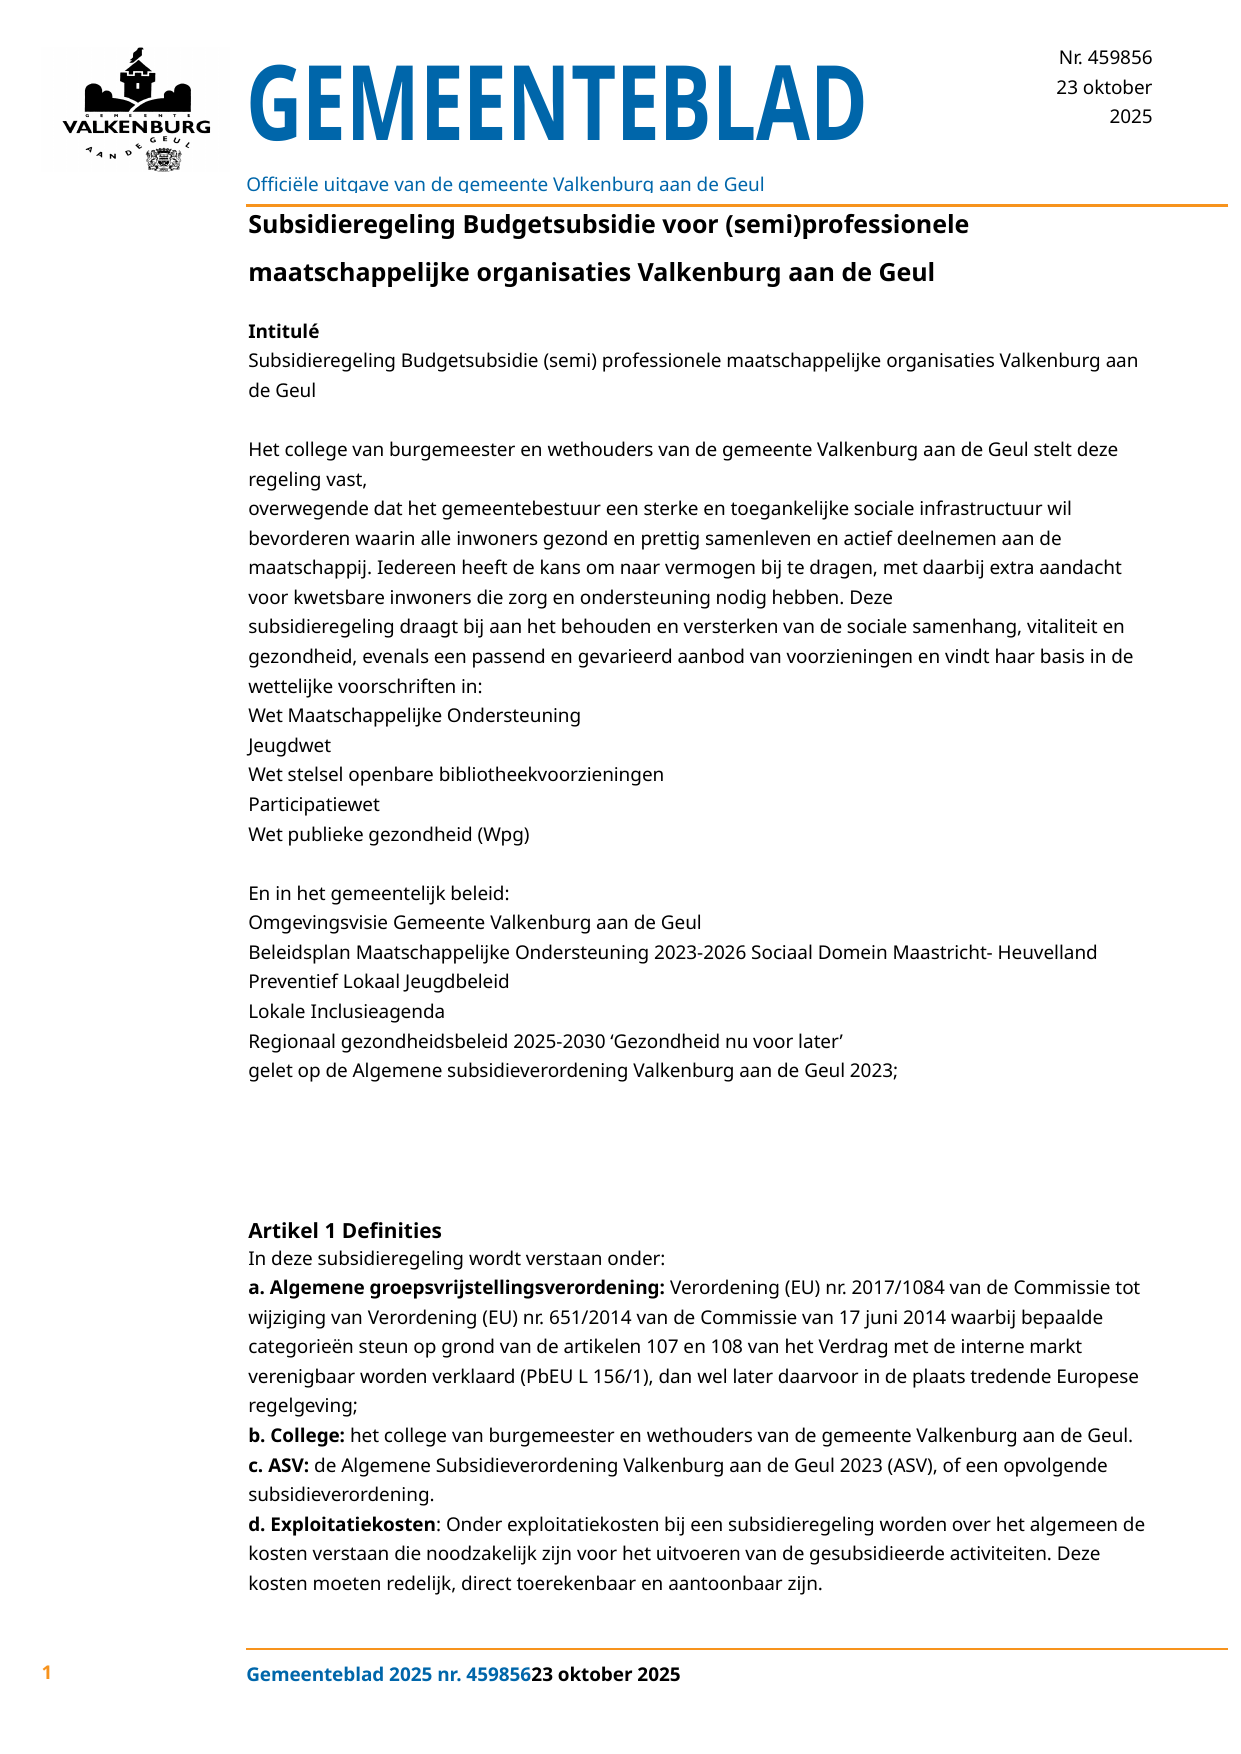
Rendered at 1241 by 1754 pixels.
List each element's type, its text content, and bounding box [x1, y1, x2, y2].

text Het college van burgemeester en wethouders van de gemeente Valkenburg aan de Geul stelt deze regeling vast, [248, 436, 1152, 492]
text Subsidieregeling Budgetsubsidie (semi) professionele maatschappelijke organisaties Valkenburg aan de Geul [248, 347, 1152, 403]
text gelet op de Algemene subsidieverordening Valkenburg aan de Geul 2023; [248, 1057, 1152, 1083]
text Wet publieke gezondheid (Wpg) [248, 821, 1152, 847]
picture [41, 47, 231, 172]
text Beleidsplan Maatschappelijke Ondersteuning 2023-2026 Sociaal Domein Maastricht- Heuvelland [248, 939, 1152, 965]
text a. Algemene groepsvrijstellingsverordening: Verordening (EU) nr. 2017/1084 van de Commissie tot wijziging van Verordening (EU) nr. 651/2014 van de Commissie van 17 juni 2014 waarbij bepaalde categorieën steun op grond van de artikelen 107 en 108 van het Verdrag met de interne markt verenigbaar worden verklaard (PbEU L 156/1), dan wel later daarvoor in de plaats tredende Europese regelgeving; [248, 1274, 1152, 1418]
text Artikel 1 Definities [248, 1216, 1152, 1245]
text subsidieregeling draagt bij aan het behouden en versterken van de sociale samenhang, vitaliteit en gezondheid, evenals een passend en gevarieerd aanbod van voorzieningen en vindt haar basis in de wettelijke voorschriften in: [248, 614, 1152, 699]
text Lokale Inclusieagenda [248, 998, 1152, 1024]
text Wet stelsel openbare bibliotheekvoorzieningen [248, 762, 1152, 787]
text b. College: het college van burgemeester en wethouders van de gemeente Valkenburg aan de Geul. [248, 1422, 1152, 1448]
text Participatiewet [248, 791, 1152, 817]
text d. Exploitatiekosten: Onder exploitatiekosten bij een subsidieregeling worden over het algemeen de kosten verstaan die noodzakelijk zijn voor het uitvoeren van de gesubsidieerde activiteiten. Deze kosten moeten redelijk, direct toerekenbaar en aantoonbaar zijn. [248, 1511, 1152, 1596]
text Regionaal gezondheidsbeleid 2025-2030 ‘Gezondheid nu voor later’ [248, 1028, 1152, 1054]
text En in het gemeentelijk beleid: [248, 880, 1152, 906]
text Wet Maatschappelijke Ondersteuning [248, 702, 1152, 728]
text Omgevingsvisie Gemeente Valkenburg aan de Geul [248, 909, 1152, 935]
text In deze subsidieregeling wordt verstaan onder: [248, 1245, 1152, 1271]
text overwegende dat het gemeentebestuur een sterke en toegankelijke sociale infrastructuur wil bevorderen waarin alle inwoners gezond en prettig samenleven en actief deelnemen aan de maatschappij. Iedereen heeft de kans om naar vermogen bij te dragen, met daarbij extra aandacht voor kwetsbare inwoners die zorg en ondersteuning nodig hebben. Deze [248, 495, 1152, 610]
text Intitulé [248, 318, 1152, 344]
text Jeugdwet [248, 732, 1152, 758]
text c. ASV: de Algemene Subsidieverordening Valkenburg aan de Geul 2023 (ASV), of een opvolgende subsidieverordening. [248, 1452, 1152, 1507]
text Subsidieregeling Budgetsubsidie voor (semi)professionele maatschappelijke organisaties Valkenburg aan de Geul [248, 207, 1152, 288]
text Preventief Lokaal Jeugdbeleid [248, 969, 1152, 994]
